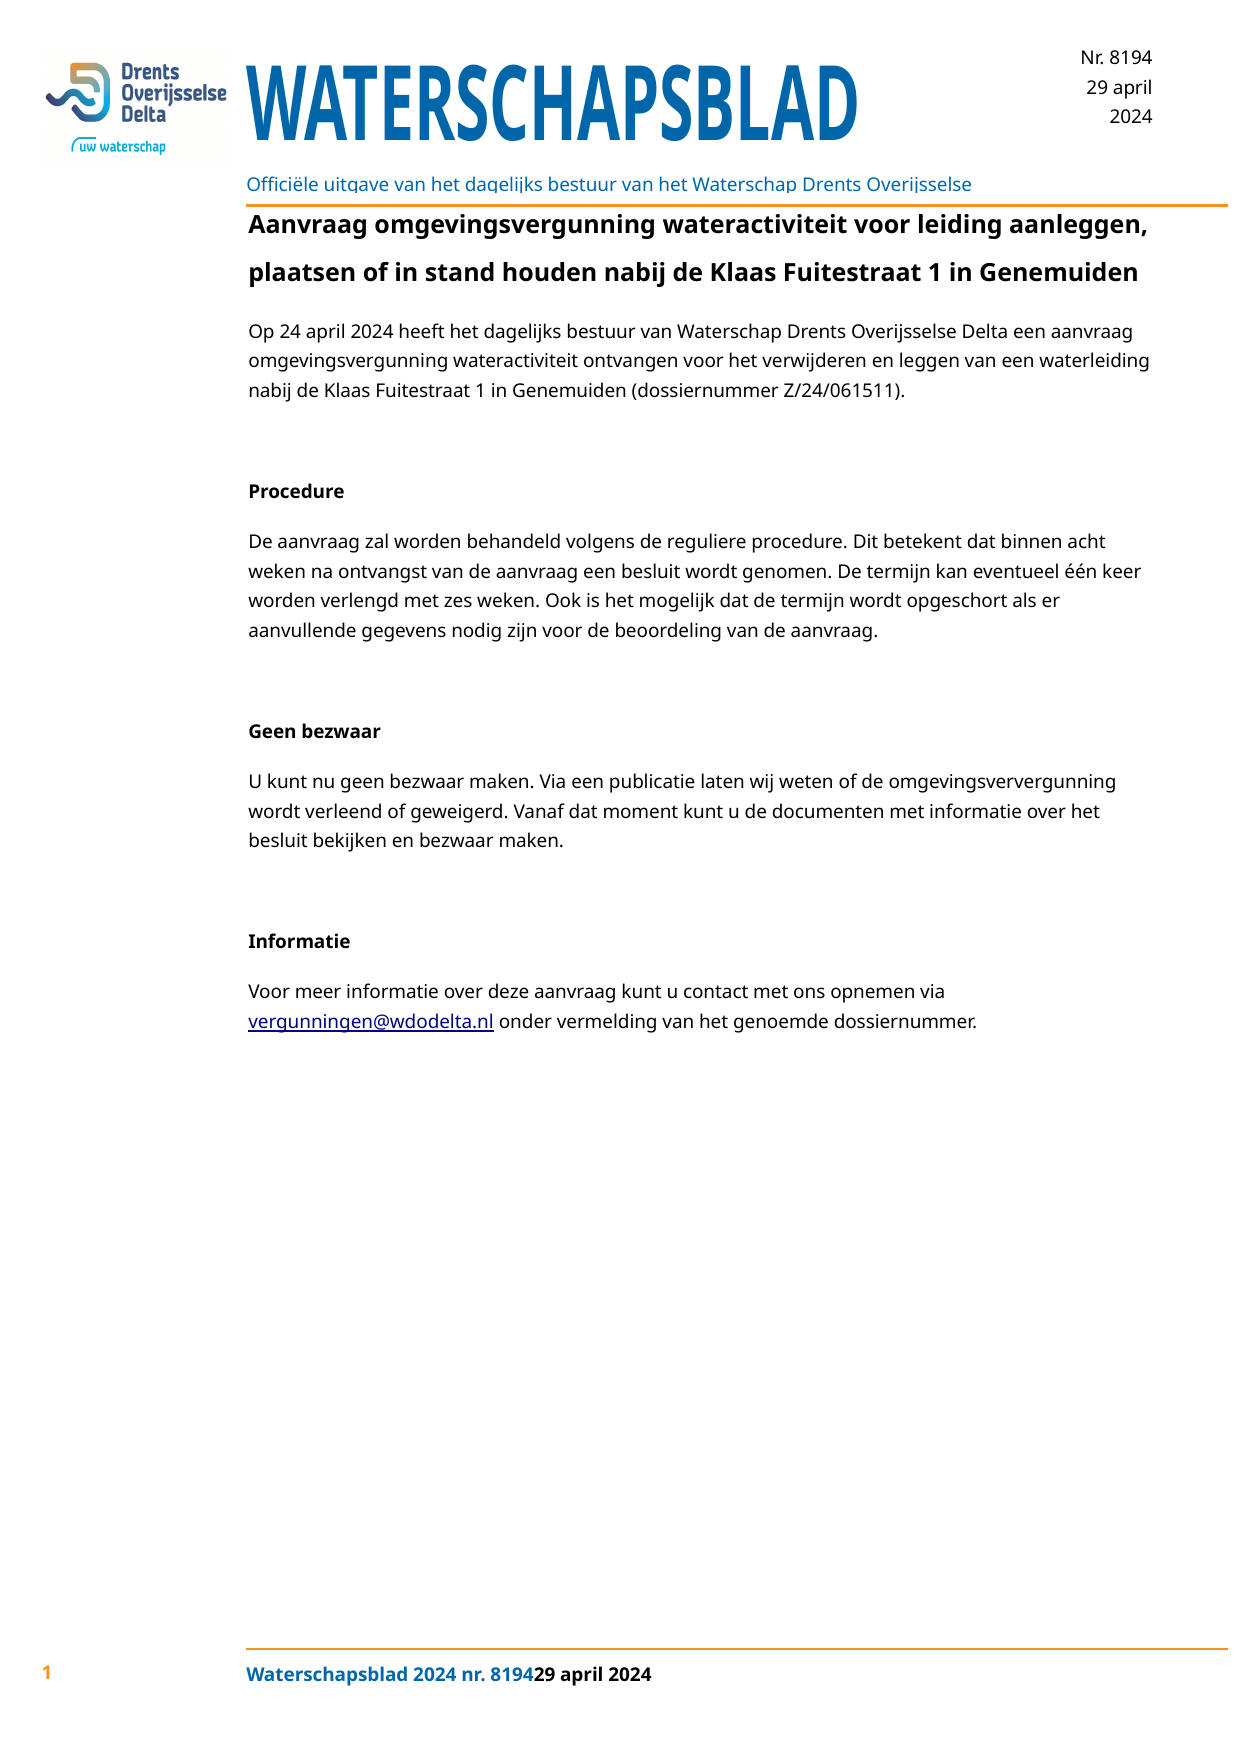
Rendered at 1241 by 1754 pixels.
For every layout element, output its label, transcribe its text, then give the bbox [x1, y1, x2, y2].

text Informatie [248, 928, 1152, 954]
text Procedure [248, 478, 1152, 504]
text Geen bezwaar [248, 718, 1152, 744]
text Op 24 april 2024 heeft het dagelijks bestuur van Waterschap Drents Overijsselse Delta een aanvraag omgevingsvergunning wateractiviteit ontvangen voor het verwijderen en leggen van een waterleiding nabij de Klaas Fuitestraat 1 in Genemuiden (dossiernummer Z/24/061511). [248, 318, 1152, 403]
text Voor meer informatie over deze aanvraag kunt u contact met ons opnemen via vergunningen@wdodelta.nl onder vermelding van het genoemde dossiernummer. [248, 979, 1152, 1034]
text De aanvraag zal worden behandeld volgens de reguliere procedure. Dit betekent dat binnen acht weken na ontvangst van de aanvraag een besluit wordt genomen. De termijn kan eventueel één keer worden verlengd met zes weken. Ook is het mogelijk dat de termijn wordt opgeschort als er aanvullende gegevens nodig zijn voor de beoordeling van de aanvraag. [248, 528, 1152, 643]
picture [41, 47, 231, 172]
text Aanvraag omgevingsvergunning wateractiviteit voor leiding aanleggen, plaatsen of in stand houden nabij de Klaas Fuitestraat 1 in Genemuiden [248, 207, 1152, 288]
text U kunt nu geen bezwaar maken. Via een publicatie laten wij weten of de omgevingsververgunning wordt verleend of geweigerd. Vanaf dat moment kunt u de documenten met informatie over het besluit bekijken en bezwaar maken. [248, 768, 1152, 853]
